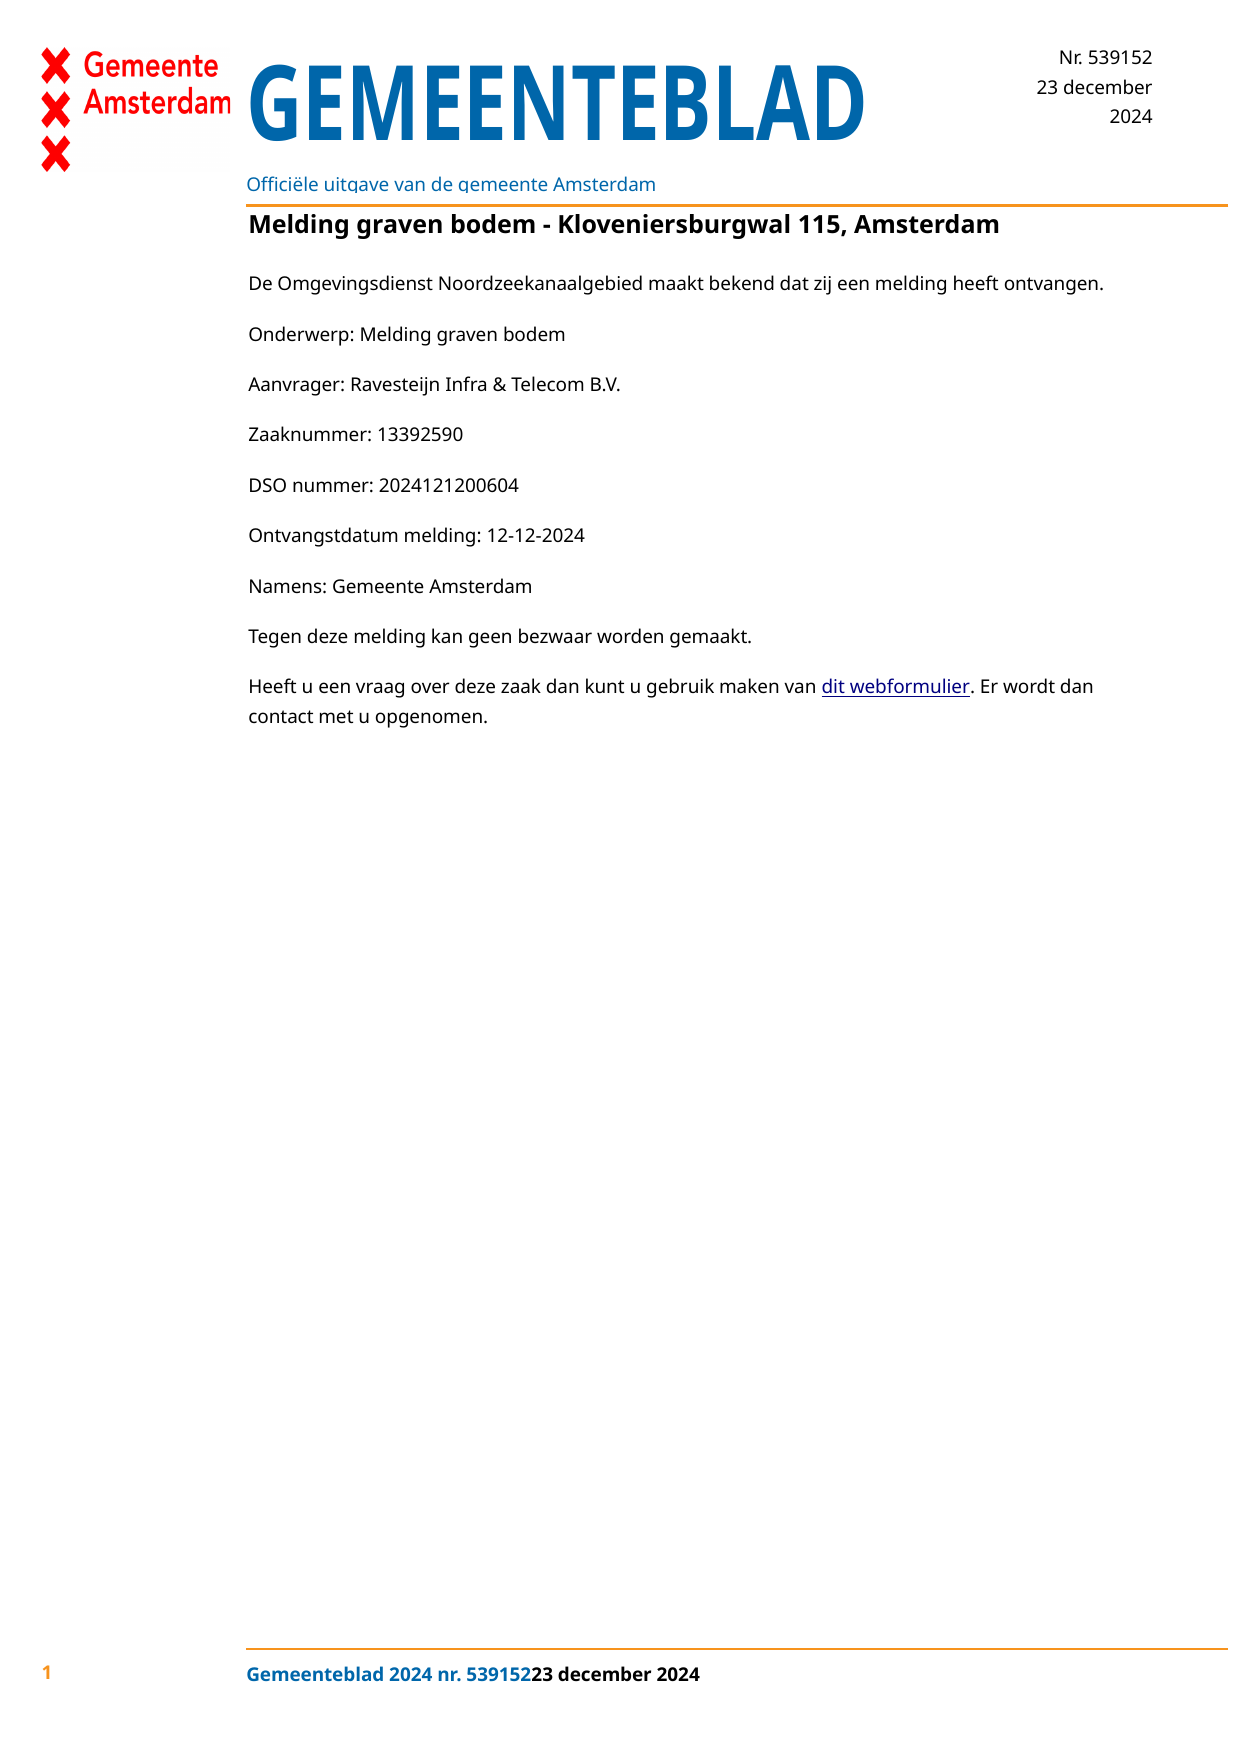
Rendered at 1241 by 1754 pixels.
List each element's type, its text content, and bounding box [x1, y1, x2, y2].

text Tegen deze melding kan geen bezwaar worden gemaakt. [248, 623, 1152, 649]
text Aanvrager: Ravesteijn Infra & Telecom B.V. [248, 371, 1152, 397]
text De Omgevingsdienst Noordzeekanaalgebied maakt bekend dat zij een melding heeft ontvangen. [248, 270, 1152, 296]
picture [41, 47, 231, 172]
text DSO nummer: 2024121200604 [248, 472, 1152, 498]
text Melding graven bodem - Kloveniersburgwal 115, Amsterdam [248, 207, 1152, 241]
text Heeft u een vraag over deze zaak dan kunt u gebruik maken van dit webformulier. Er wordt dan contact met u opgenomen. [248, 674, 1152, 729]
text Onderwerp: Melding graven bodem [248, 321, 1152, 346]
text Namens: Gemeente Amsterdam [248, 573, 1152, 598]
text Ontvangstdatum melding: 12-12-2024 [248, 522, 1152, 548]
text Zaaknummer: 13392590 [248, 422, 1152, 447]
